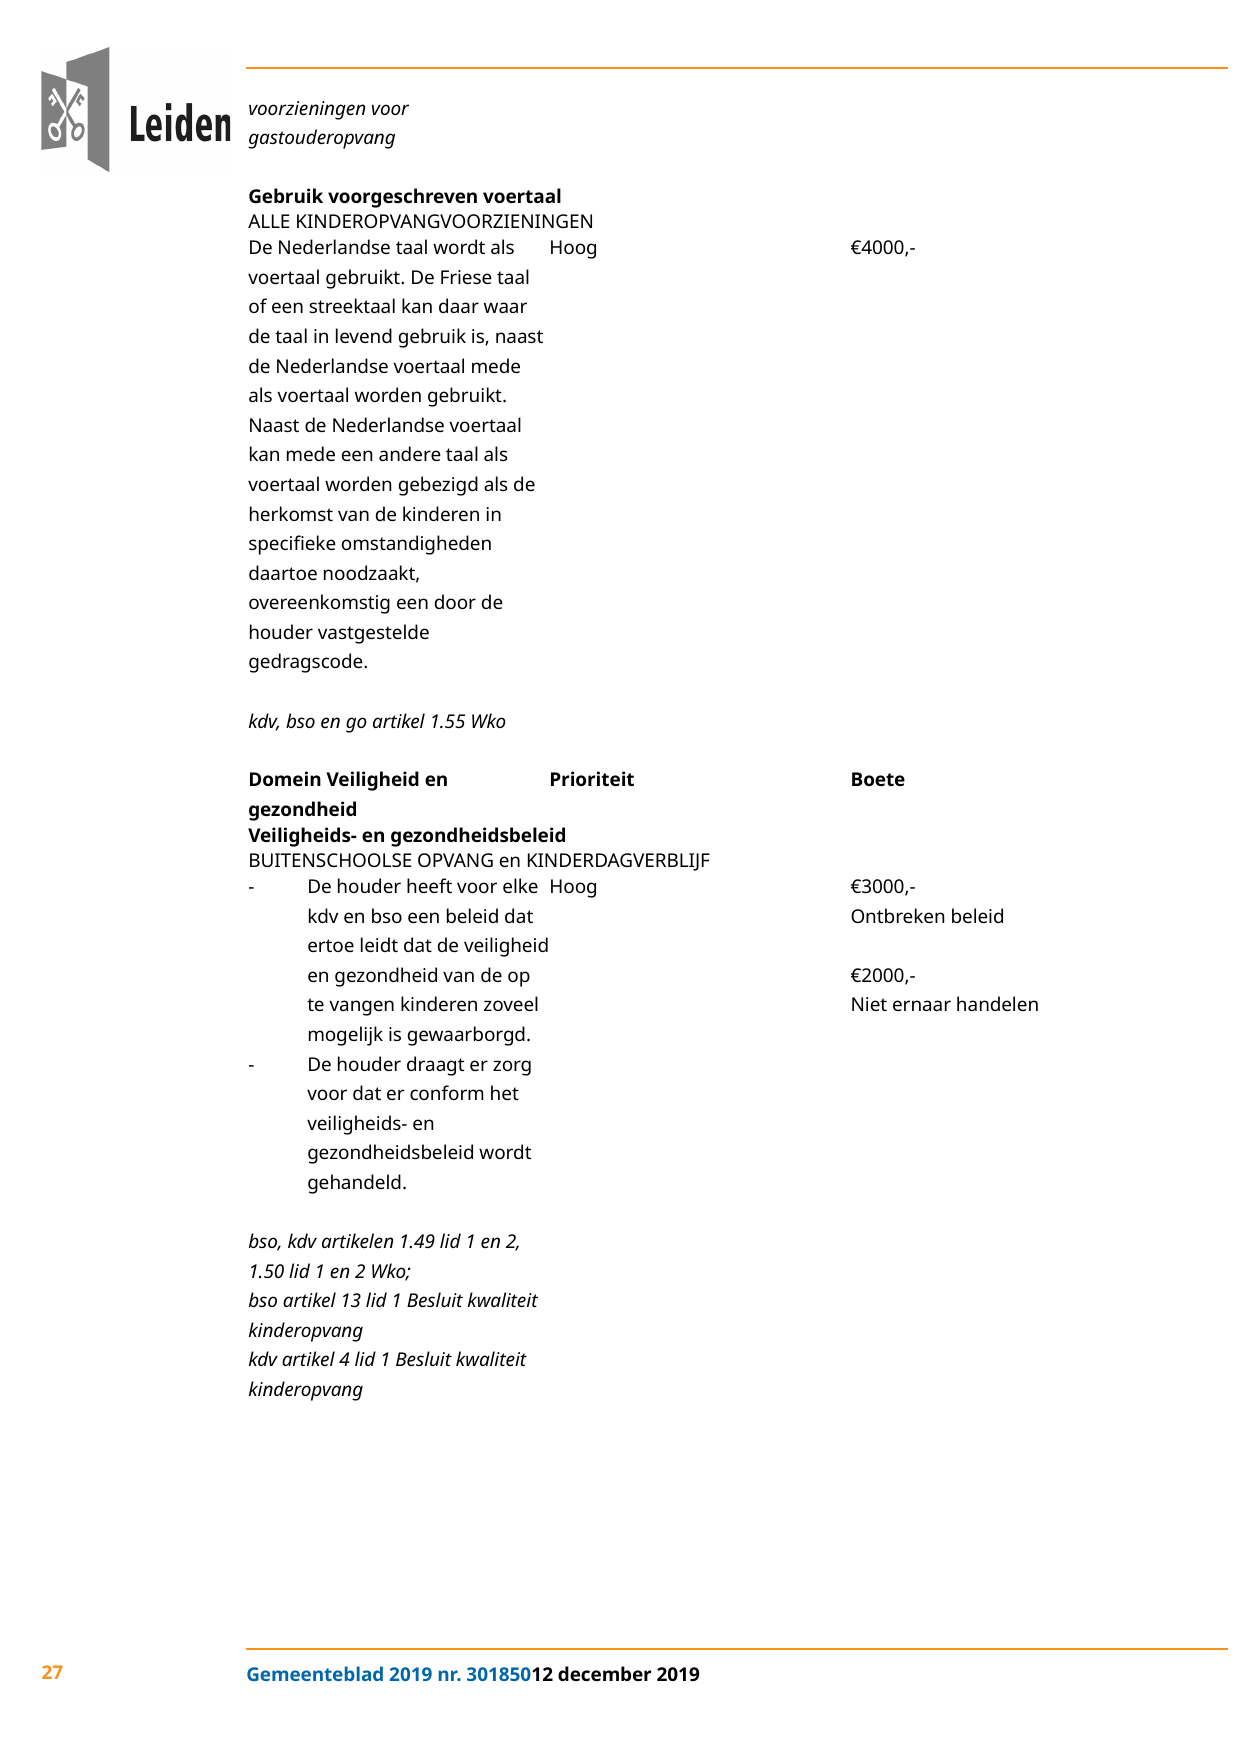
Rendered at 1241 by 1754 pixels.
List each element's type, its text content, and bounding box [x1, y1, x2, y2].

table_cell [549, 95, 850, 150]
table_header Domein Veiligheid en gezondheid [248, 766, 549, 822]
table_cell Hoog [549, 873, 850, 1431]
table_header Prioriteit [549, 766, 850, 822]
picture [41, 47, 231, 172]
table_header Boete [850, 766, 1152, 822]
table_cell Veiligheids- en gezondheidsbeleid [248, 822, 1152, 847]
table_header Gebruik voorgeschreven voertaal [248, 183, 1152, 209]
table_cell €3000,- Ontbreken beleid €2000,- Niet ernaar handelen [850, 873, 1152, 1431]
table_cell De houder heeft voor elke kdv en bso een beleid dat ertoe leidt dat de veiligheid en gezondheid van de op te vangen kinderen zoveel mogelijk is gewaarborgd. De houder draagt er zorg voor dat er conform het veiligheids- en gezondheidsbeleid wordt gehandeld. bso, kdv artikelen 1.49 lid 1 en 2, 1.50 lid 1 en 2 Wko; bso artikel 13 lid 1 Besluit kwaliteit kinderopvang kdv artikel 4 lid 1 Besluit kwaliteit kinderopvang [248, 873, 549, 1431]
table_cell €4000,- [850, 235, 1152, 733]
table_cell ALLE KINDEROPVANGVOORZIENINGEN [248, 209, 1152, 234]
table_cell voorzieningen voor gastouderopvang [248, 95, 549, 150]
table_cell Hoog [549, 235, 850, 733]
table_cell BUITENSCHOOLSE OPVANG en KINDERDAGVERBLIJF [248, 848, 1152, 873]
table_cell [850, 95, 1152, 150]
table_cell De Nederlandse taal wordt als voertaal gebruikt. De Friese taal of een streektaal kan daar waar de taal in levend gebruik is, naast de Nederlandse voertaal mede als voertaal worden gebruikt. Naast de Nederlandse voertaal kan mede een andere taal als voertaal worden gebezigd als de herkomst van de kinderen in specifieke omstandigheden daartoe noodzaakt, overeenkomstig een door de houder vastgestelde gedragscode. kdv, bso en go artikel 1.55 Wko [248, 235, 549, 733]
